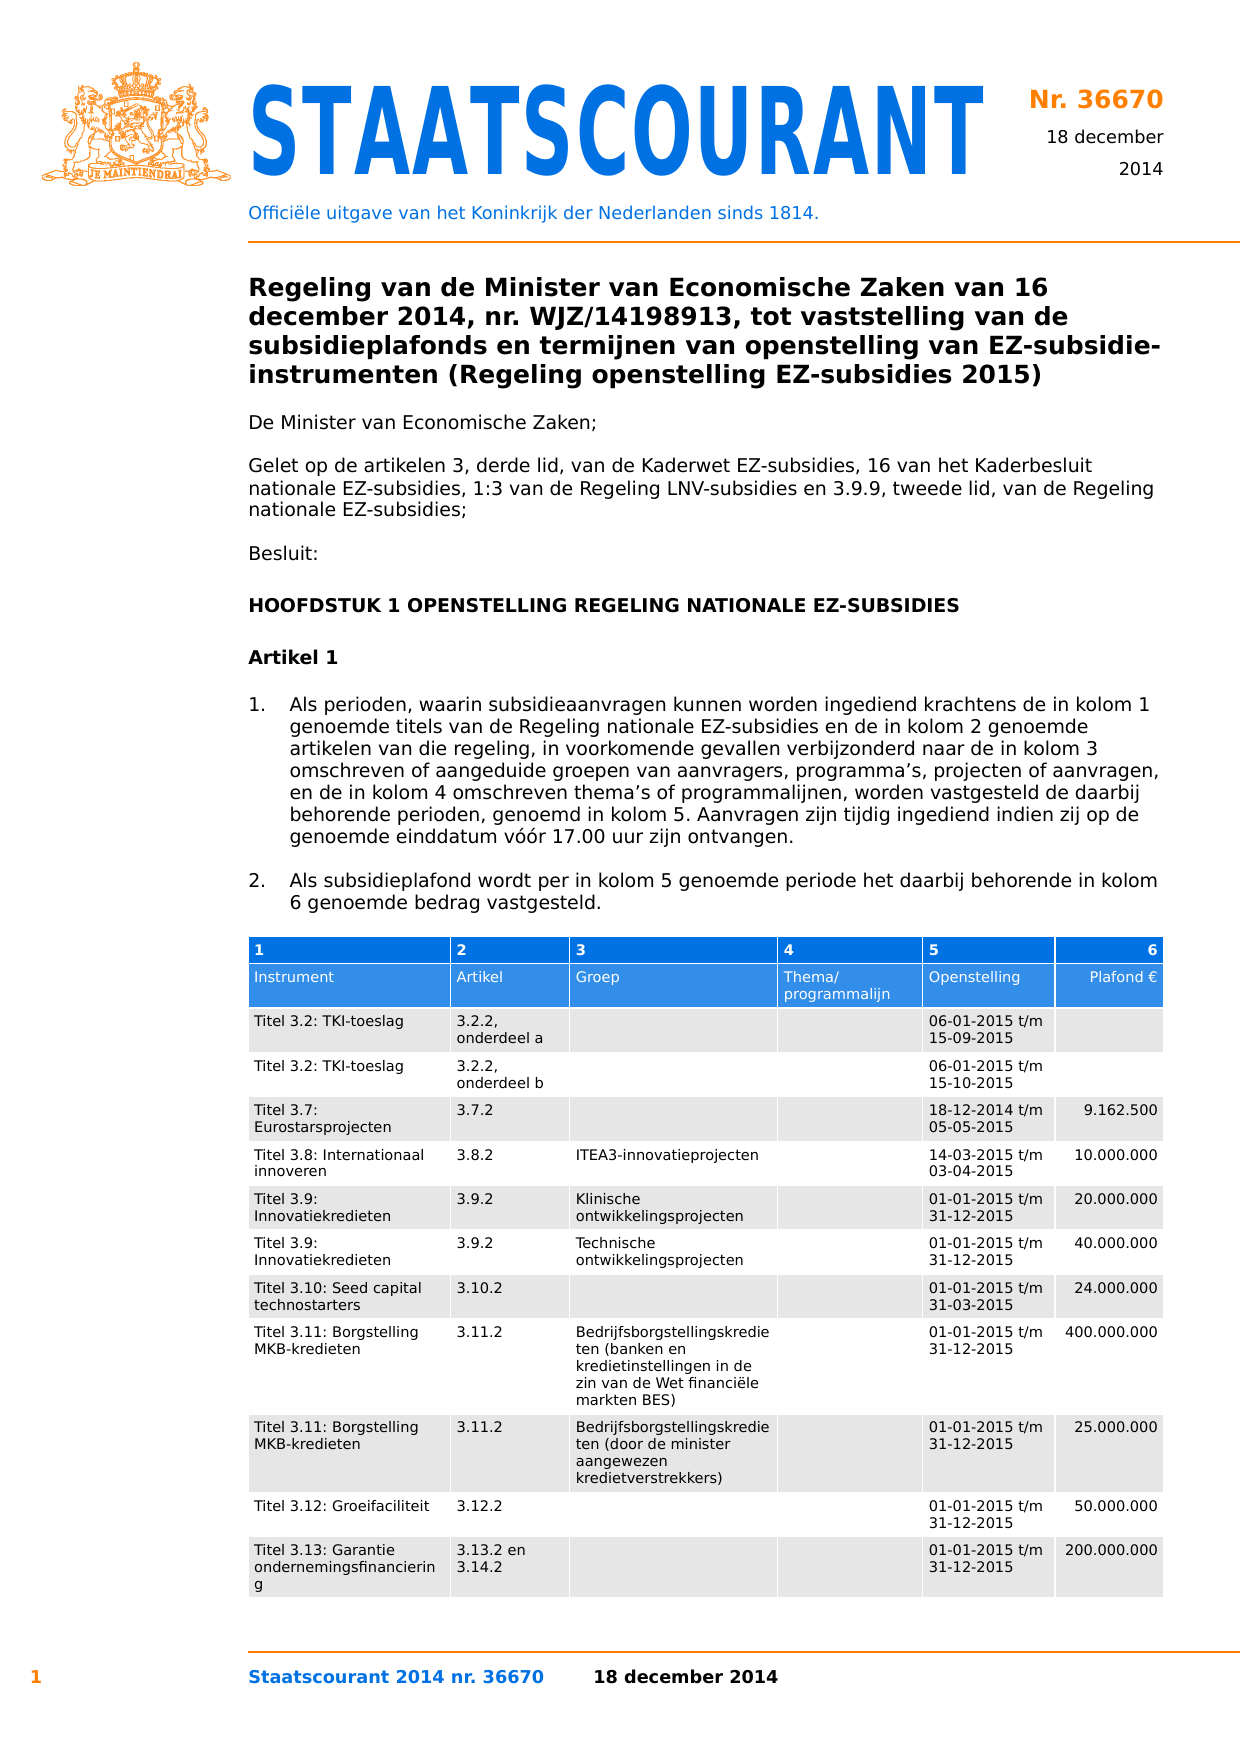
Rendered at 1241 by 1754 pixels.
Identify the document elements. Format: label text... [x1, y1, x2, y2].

table_cell 18-12-2014 t/m 05-05-2015 [923, 1097, 1054, 1141]
table_cell [570, 1009, 777, 1052]
table_cell 01-01-2015 t/m 31-12-2015 [923, 1493, 1054, 1536]
table_cell 01-01-2015 t/m 31-12-2015 [923, 1230, 1054, 1274]
table_cell 9.162.500 [1056, 1097, 1163, 1141]
table_cell 3.11.2 [451, 1415, 569, 1492]
table_cell 400.000.000 [1056, 1319, 1163, 1413]
table_cell 06-01-2015 t/m 15-09-2015 [923, 1009, 1054, 1052]
text Besluit: [248, 543, 1163, 565]
table_header Nr. 36670 [998, 62, 1240, 121]
table_cell [570, 1053, 777, 1096]
table_header STAATSCOURANT [248, 62, 998, 203]
table_cell Officiële uitgave van het Koninkrijk der Nederlanden sinds 1814. [248, 203, 1240, 241]
table_cell [778, 1319, 922, 1413]
table_cell 3.8.2 [451, 1142, 569, 1185]
table_cell 24.000.000 [1056, 1275, 1163, 1318]
table_cell [778, 1142, 922, 1185]
table_cell 3.11.2 [451, 1319, 569, 1413]
table_cell 40.000.000 [1056, 1230, 1163, 1274]
table_header 6 [1056, 937, 1163, 963]
table_cell Openstelling [923, 964, 1054, 1007]
table_cell 01-01-2015 t/m 31-12-2015 [923, 1186, 1054, 1229]
table_cell Titel 3.9: Innovatiekredieten [249, 1186, 450, 1229]
table_cell [570, 1493, 777, 1536]
table_cell [570, 1537, 777, 1597]
table_cell 18 december [998, 121, 1240, 153]
table_cell Plafond € [1056, 964, 1163, 1007]
table_cell Titel 3.13: Garantie ondernemingsfinanciering [249, 1537, 450, 1597]
table_cell 3.7.2 [451, 1097, 569, 1141]
table_cell [570, 1097, 777, 1141]
table_cell [570, 1275, 777, 1318]
subtitle Artikel 1 [248, 647, 1163, 669]
table_cell Titel 3.2: TKI-toeslag [249, 1053, 450, 1096]
table_cell 01-01-2015 t/m 31-03-2015 [923, 1275, 1054, 1318]
table_cell Technische ontwikkelingsprojecten [570, 1230, 777, 1274]
table_cell [778, 1537, 922, 1597]
table_cell Titel 3.7: Eurostarsprojecten [249, 1097, 450, 1141]
text Gelet op de artikelen 3, derde lid, van de Kaderwet EZ-subsidies, 16 van het Kaderbesluit nationale EZ-subsidies, 1:3 van de Regeling LNV-subsidies en 3.9.9, tweede lid, van de Regeling nationale EZ-subsidies; [248, 455, 1163, 521]
table_cell 3.13.2 en 3.14.2 [451, 1537, 569, 1597]
text 2. Als subsidieplafond wordt per in kolom 5 genoemde periode het daarbij behorende in kolom 6 genoemde bedrag vastgesteld. [248, 870, 1163, 914]
table_cell [778, 1009, 922, 1052]
table_cell ITEA3-innovatieprojecten [570, 1142, 777, 1185]
table_cell 25.000.000 [1056, 1415, 1163, 1492]
table_cell [778, 1230, 922, 1274]
table_cell 3.12.2 [451, 1493, 569, 1536]
table_cell 01-01-2015 t/m 31-12-2015 [923, 1415, 1054, 1492]
table_cell [778, 1493, 922, 1536]
table_cell 3.2.2, onderdeel a [451, 1009, 569, 1052]
table_cell [1056, 1053, 1163, 1096]
table_cell Groep [570, 964, 777, 1007]
table_cell [778, 1186, 922, 1229]
table_cell 06-01-2015 t/m 15-10-2015 [923, 1053, 1054, 1096]
table_cell Titel 3.11: Borgstelling MKB-kredieten [249, 1319, 450, 1413]
subtitle Regeling van de Minister van Economische Zaken van 16 december 2014, nr. WJZ/14198913, tot vaststelling van de subsidieplafonds en termijnen van openstelling van EZ-subsidie-instrumenten (Regeling openstelling EZ-subsidies 2015) [248, 273, 1163, 390]
table_cell Titel 3.9: Innovatiekredieten [249, 1230, 450, 1274]
table_header 2 [451, 937, 569, 963]
table_cell 01-01-2015 t/m 31-12-2015 [923, 1319, 1054, 1413]
table_header 1 [249, 937, 450, 963]
table_cell [778, 1097, 922, 1141]
table_cell 01-01-2015 t/m 31-12-2015 [923, 1537, 1054, 1597]
table_cell Bedrijfsborgstellingskredieten (door de minister aangewezen kredietverstrekkers) [570, 1415, 777, 1492]
table_cell 50.000.000 [1056, 1493, 1163, 1536]
table_cell 3.9.2 [451, 1186, 569, 1229]
table_cell [778, 1053, 922, 1096]
table_cell Klinische ontwikkelingsprojecten [570, 1186, 777, 1229]
table_cell Titel 3.10: Seed capital technostarters [249, 1275, 450, 1318]
table_cell 10.000.000 [1056, 1142, 1163, 1185]
table_cell 14-03-2015 t/m 03-04-2015 [923, 1142, 1054, 1185]
text De Minister van Economische Zaken; [248, 412, 1163, 433]
table_cell Titel 3.2: TKI-toeslag [249, 1009, 450, 1052]
picture [41, 62, 231, 186]
table_cell Artikel [451, 964, 569, 1007]
table_cell 2014 [998, 153, 1240, 203]
table_cell Thema/programmalijn [778, 964, 922, 1007]
table_cell 20.000.000 [1056, 1186, 1163, 1229]
table_header 5 [923, 937, 1054, 963]
table_cell Titel 3.8: Internationaal innoveren [249, 1142, 450, 1185]
table_cell Titel 3.11: Borgstelling MKB-kredieten [249, 1415, 450, 1492]
table_cell 3.9.2 [451, 1230, 569, 1274]
table_header [25, 62, 248, 241]
table_cell [778, 1415, 922, 1492]
table_cell Instrument [249, 964, 450, 1007]
table_header 4 [778, 937, 922, 963]
subtitle HOOFDSTUK 1 OPENSTELLING REGELING NATIONALE EZ-SUBSIDIES [248, 595, 1163, 617]
text 1. Als perioden, waarin subsidieaanvragen kunnen worden ingediend krachtens de in kolom 1 genoemde titels van de Regeling nationale EZ-subsidies en de in kolom 2 genoemde artikelen van die regeling, in voorkomende gevallen verbijzonderd naar de in kolom 3 omschreven of aangeduide groepen van aanvragers, programma’s, projecten of aanvragen, en de in kolom 4 omschreven thema’s of programmalijnen, worden vastgesteld de daarbij behorende perioden, genoemd in kolom 5. Aanvragen zijn tijdig ingediend indien zij op de genoemde einddatum vóór 17.00 uur zijn ontvangen. [248, 694, 1163, 848]
table_header 3 [570, 937, 777, 963]
table_cell Bedrijfsborgstellingskredieten (banken en kredietinstellingen in de zin van de Wet financiële markten BES) [570, 1319, 777, 1413]
table_cell [1056, 1009, 1163, 1052]
table_cell [778, 1275, 922, 1318]
table_cell Titel 3.12: Groeifaciliteit [249, 1493, 450, 1536]
table_cell 200.000.000 [1056, 1537, 1163, 1597]
table_cell 3.10.2 [451, 1275, 569, 1318]
table_cell 3.2.2, onderdeel b [451, 1053, 569, 1096]
